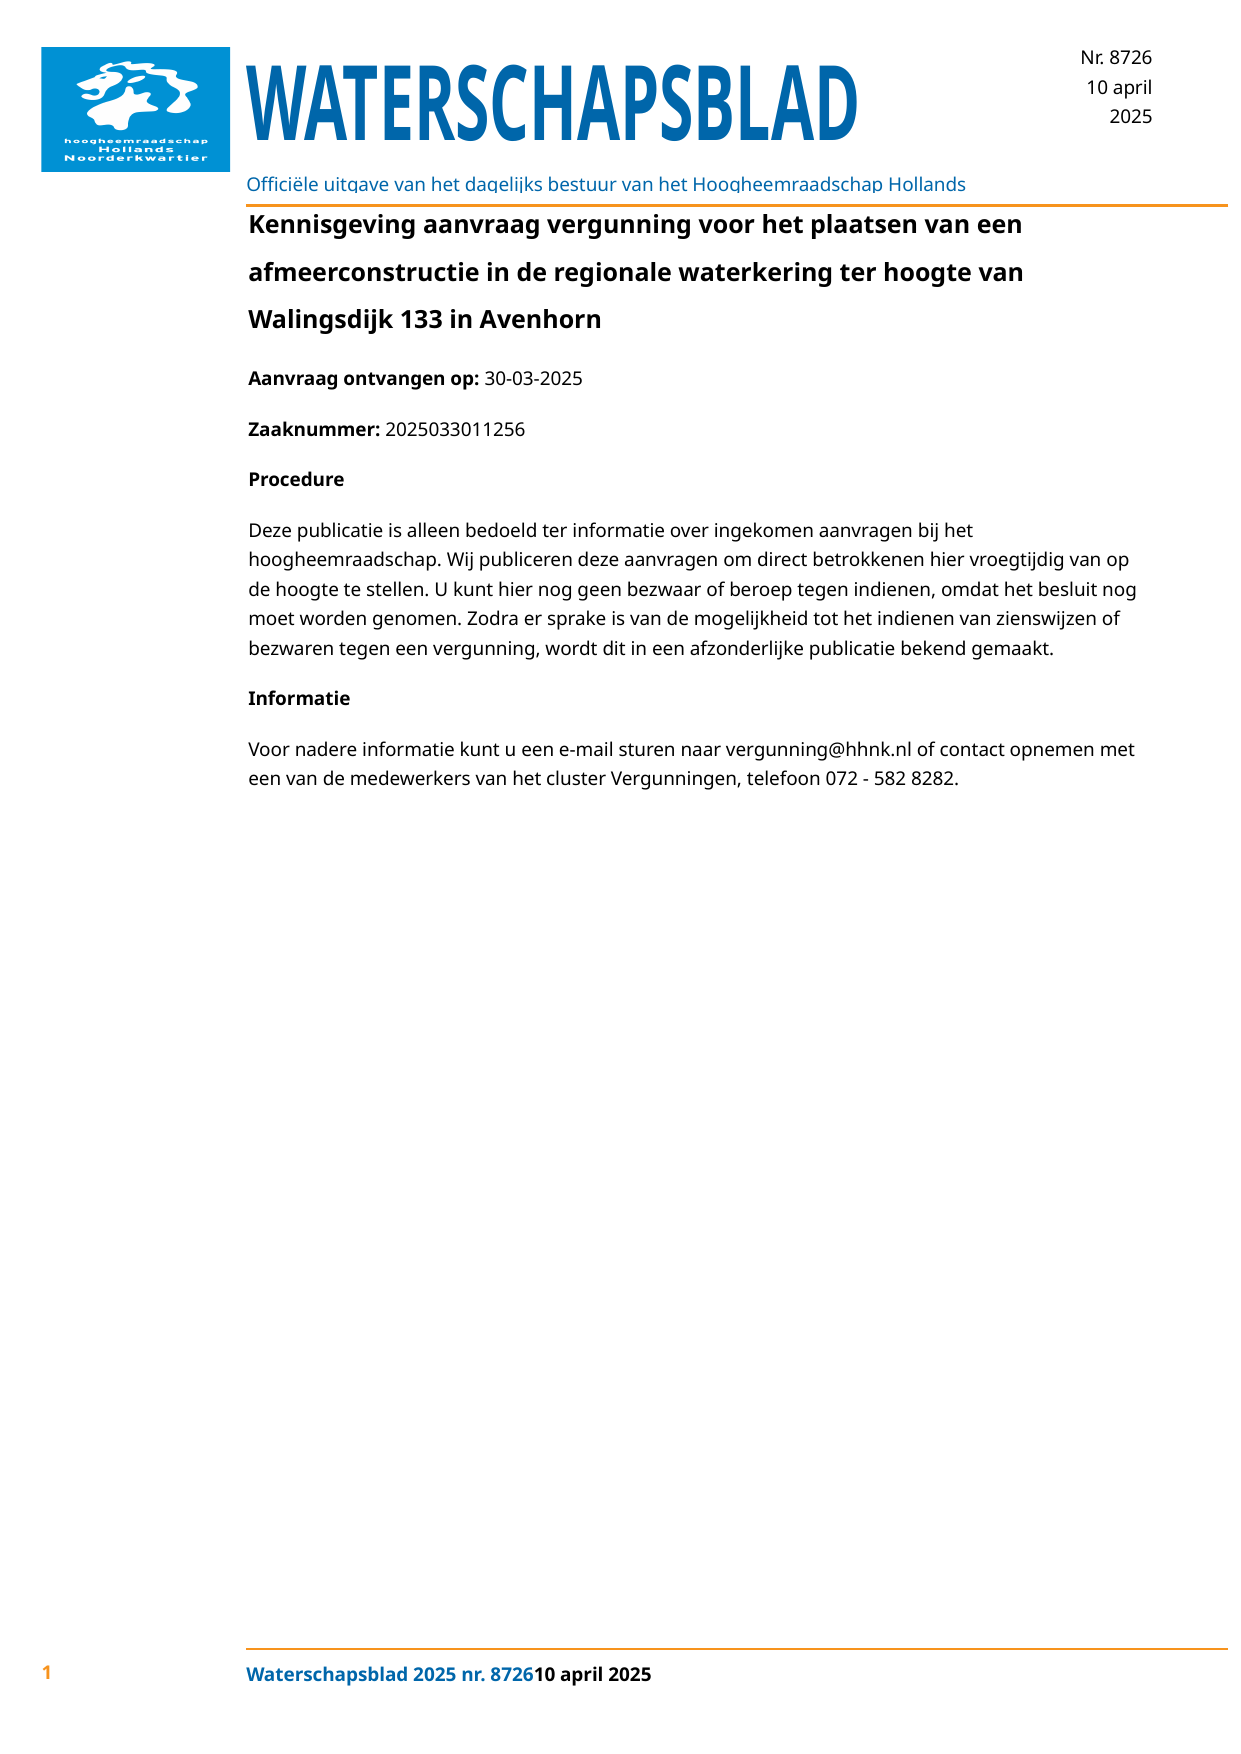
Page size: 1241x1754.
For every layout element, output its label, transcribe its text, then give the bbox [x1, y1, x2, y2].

text Voor nadere informatie kunt u een e-mail sturen naar vergunning@hhnk.nl of contact opnemen met een van de medewerkers van het cluster Vergunningen, telefoon 072 - 582 8282. [248, 736, 1152, 791]
text Deze publicatie is alleen bedoeld ter informatie over ingekomen aanvragen bij het hoogheemraadschap. Wij publiceren deze aanvragen om direct betrokkenen hier vroegtijdig van op de hoogte te stellen. U kunt hier nog geen bezwaar of beroep tegen indienen, omdat het besluit nog moet worden genomen. Zodra er sprake is van de mogelijkheid tot het indienen van zienswijzen of bezwaren tegen een vergunning, wordt dit in een afzonderlijke publicatie bekend gemaakt. [248, 517, 1152, 661]
picture [118, 62, 197, 112]
text Informatie [248, 686, 1152, 711]
text Aanvraag ontvangen op: 30-03-2025 [248, 366, 1152, 391]
picture [129, 76, 144, 82]
picture [78, 64, 122, 99]
picture [88, 87, 157, 130]
text Zaaknummer: 2025033011256 [248, 416, 1152, 442]
text Kennisgeving aanvraag vergunning voor het plaatsen van een afmeerconstructie in de regionale waterkering ter hoogte van Walingsdijk 133 in Avenhorn [248, 207, 1152, 336]
text Procedure [248, 466, 1152, 492]
